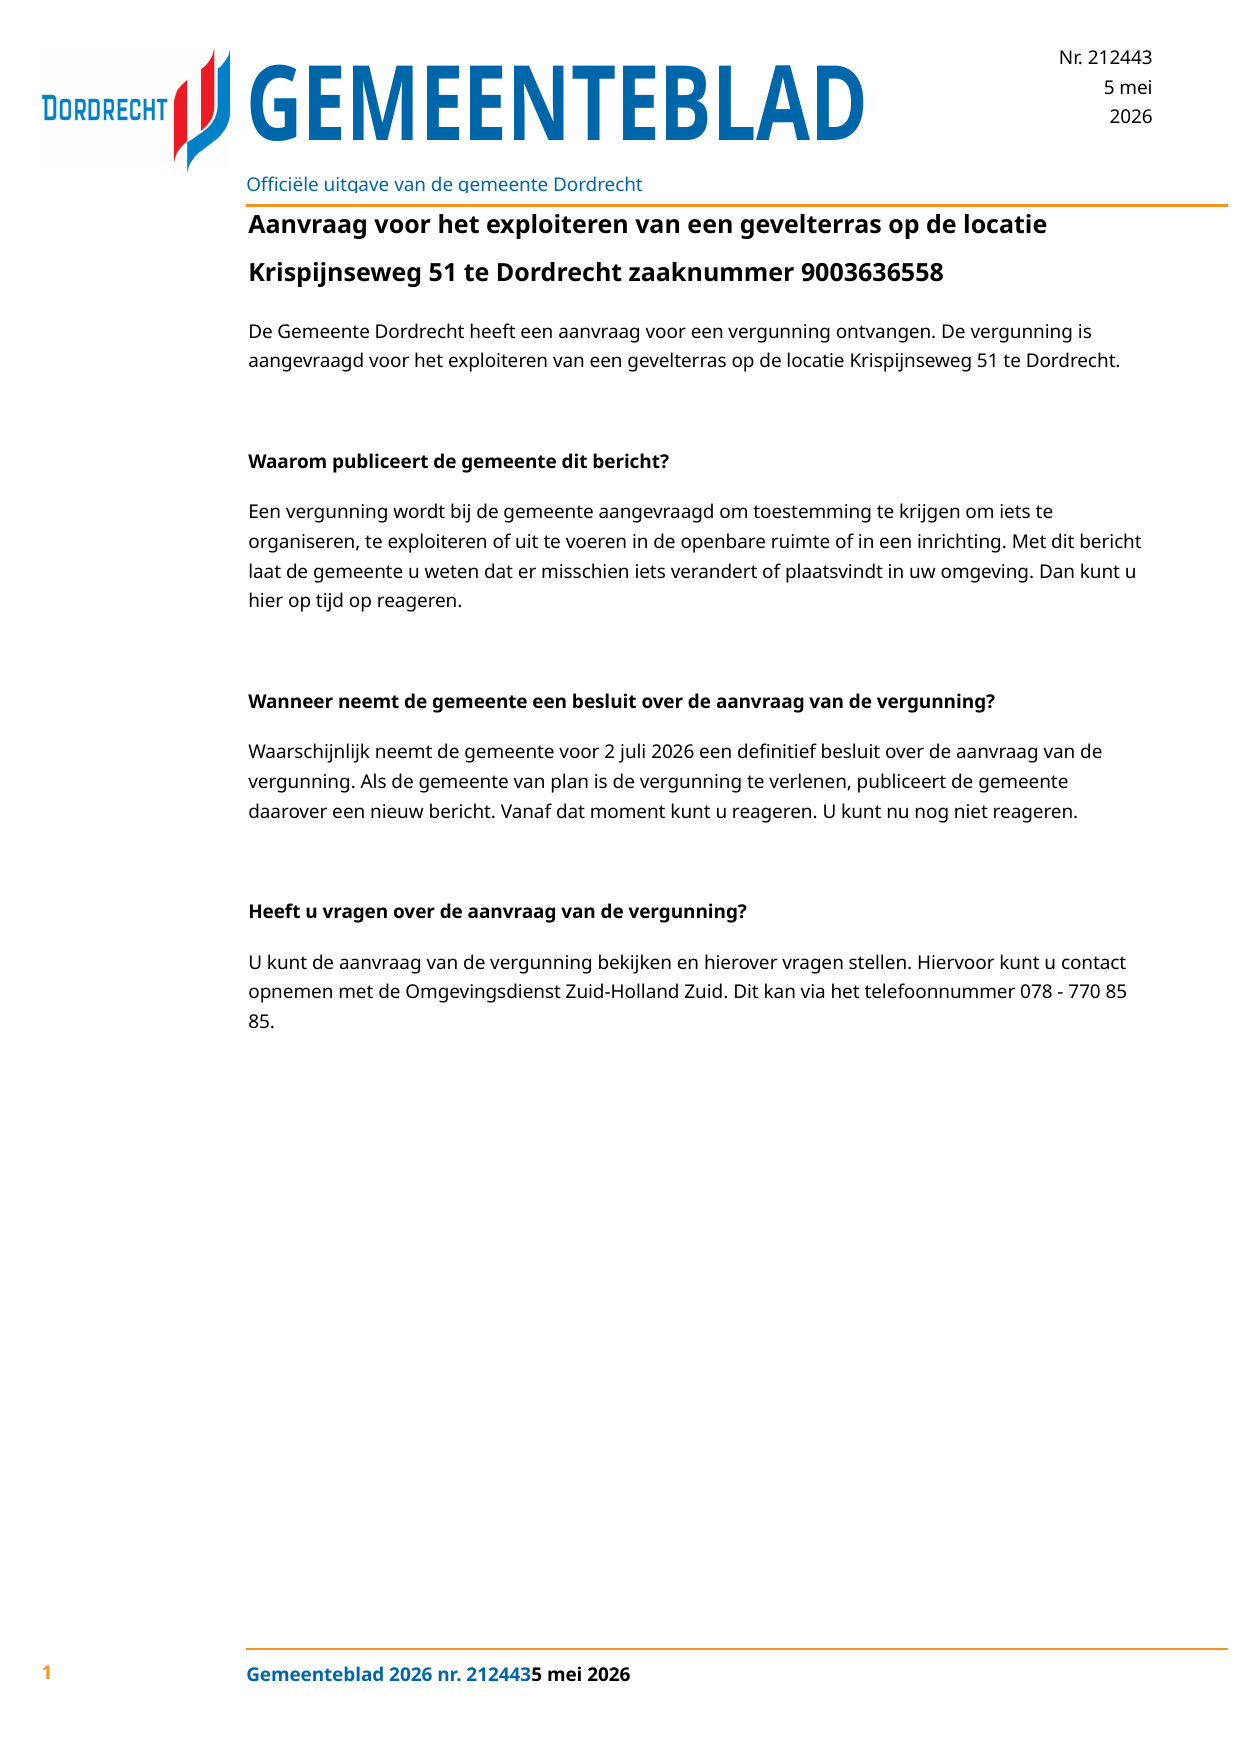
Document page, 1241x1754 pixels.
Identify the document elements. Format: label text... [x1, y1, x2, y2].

text Aanvraag voor het exploiteren van een gevelterras op de locatie Krispijnseweg 51 te Dordrecht zaaknummer 9003636558 [248, 207, 1152, 288]
text Waarom publiceert de gemeente dit bericht? [248, 448, 1152, 474]
text Heeft u vragen over de aanvraag van de vergunning? [248, 899, 1152, 924]
text Een vergunning wordt bij de gemeente aangevraagd om toestemming te krijgen om iets te organiseren, te exploiteren of uit te voeren in de openbare ruimte of in een inrichting. Met dit bericht laat de gemeente u weten dat er misschien iets verandert of plaatsvindt in uw omgeving. Dan kunt u hier op tijd op reageren. [248, 499, 1152, 613]
text Waarschijnlijk neemt de gemeente voor 2 juli 2026 een definitief besluit over de aanvraag van de vergunning. Als de gemeente van plan is de vergunning te verlenen, publiceert de gemeente daarover een nieuw bericht. Vanaf dat moment kunt u reageren. U kunt nu nog niet reageren. [248, 739, 1152, 824]
text Wanneer neemt de gemeente een besluit over de aanvraag van de vergunning? [248, 688, 1152, 714]
text De Gemeente Dordrecht heeft een aanvraag voor een vergunning ontvangen. De vergunning is aangevraagd voor het exploiteren van een gevelterras op de locatie Krispijnseweg 51 te Dordrecht. [248, 318, 1152, 373]
picture [41, 47, 231, 172]
text U kunt de aanvraag van de vergunning bekijken en hierover vragen stellen. Hiervoor kunt u contact opnemen met de Omgevingsdienst Zuid-Holland Zuid. Dit kan via het telefoonnummer 078 - 770 85 85. [248, 949, 1152, 1034]
